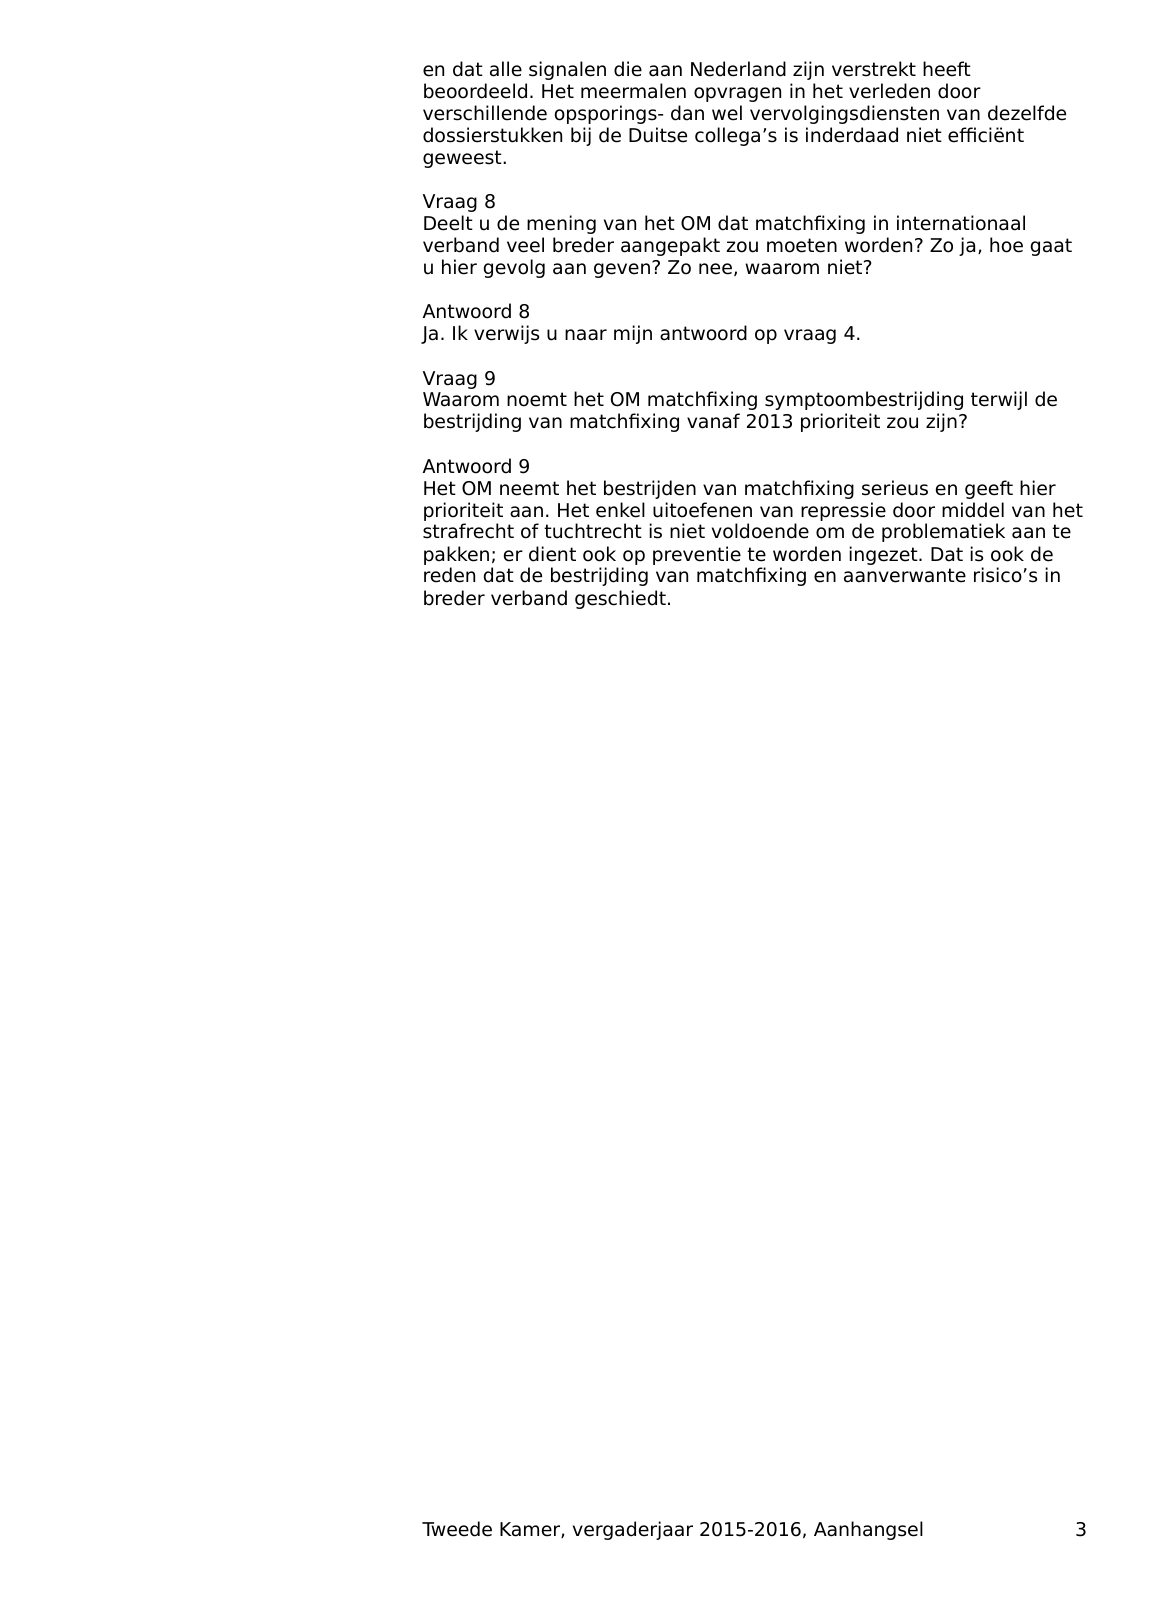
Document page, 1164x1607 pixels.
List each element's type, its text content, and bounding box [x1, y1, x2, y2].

text Vraag 9 [422, 367, 1087, 389]
text Ja. Ik verwijs u naar mijn antwoord op vraag 4. [422, 323, 1087, 345]
text Waarom noemt het OM matchfixing symptoombestrijding terwijl de bestrijding van matchfixing vanaf 2013 prioriteit zou zijn? [422, 389, 1087, 433]
text Het OM neemt het bestrijden van matchfixing serieus en geeft hier prioriteit aan. Het enkel uitoefenen van repressie door middel van het strafrecht of tuchtrecht is niet voldoende om de problematiek aan te pakken; er dient ook op preventie te worden ingezet. Dat is ook de reden dat de bestrijding van matchfixing en aanverwante risico’s in breder verband geschiedt. [422, 477, 1087, 609]
text Vraag 8 [422, 191, 1087, 213]
text Deelt u de mening van het OM dat matchfixing in internationaal verband veel breder aangepakt zou moeten worden? Zo ja, hoe gaat u hier gevolg aan geven? Zo nee, waarom niet? [422, 213, 1087, 279]
text en dat alle signalen die aan Nederland zijn verstrekt heeft beoordeeld. Het meermalen opvragen in het verleden door verschillende opsporings- dan wel vervolgingsdiensten van dezelfde dossierstukken bij de Duitse collega’s is inderdaad niet efficiënt geweest. [422, 59, 1087, 169]
text Antwoord 8 [422, 301, 1087, 323]
text Antwoord 9 [422, 456, 1087, 477]
